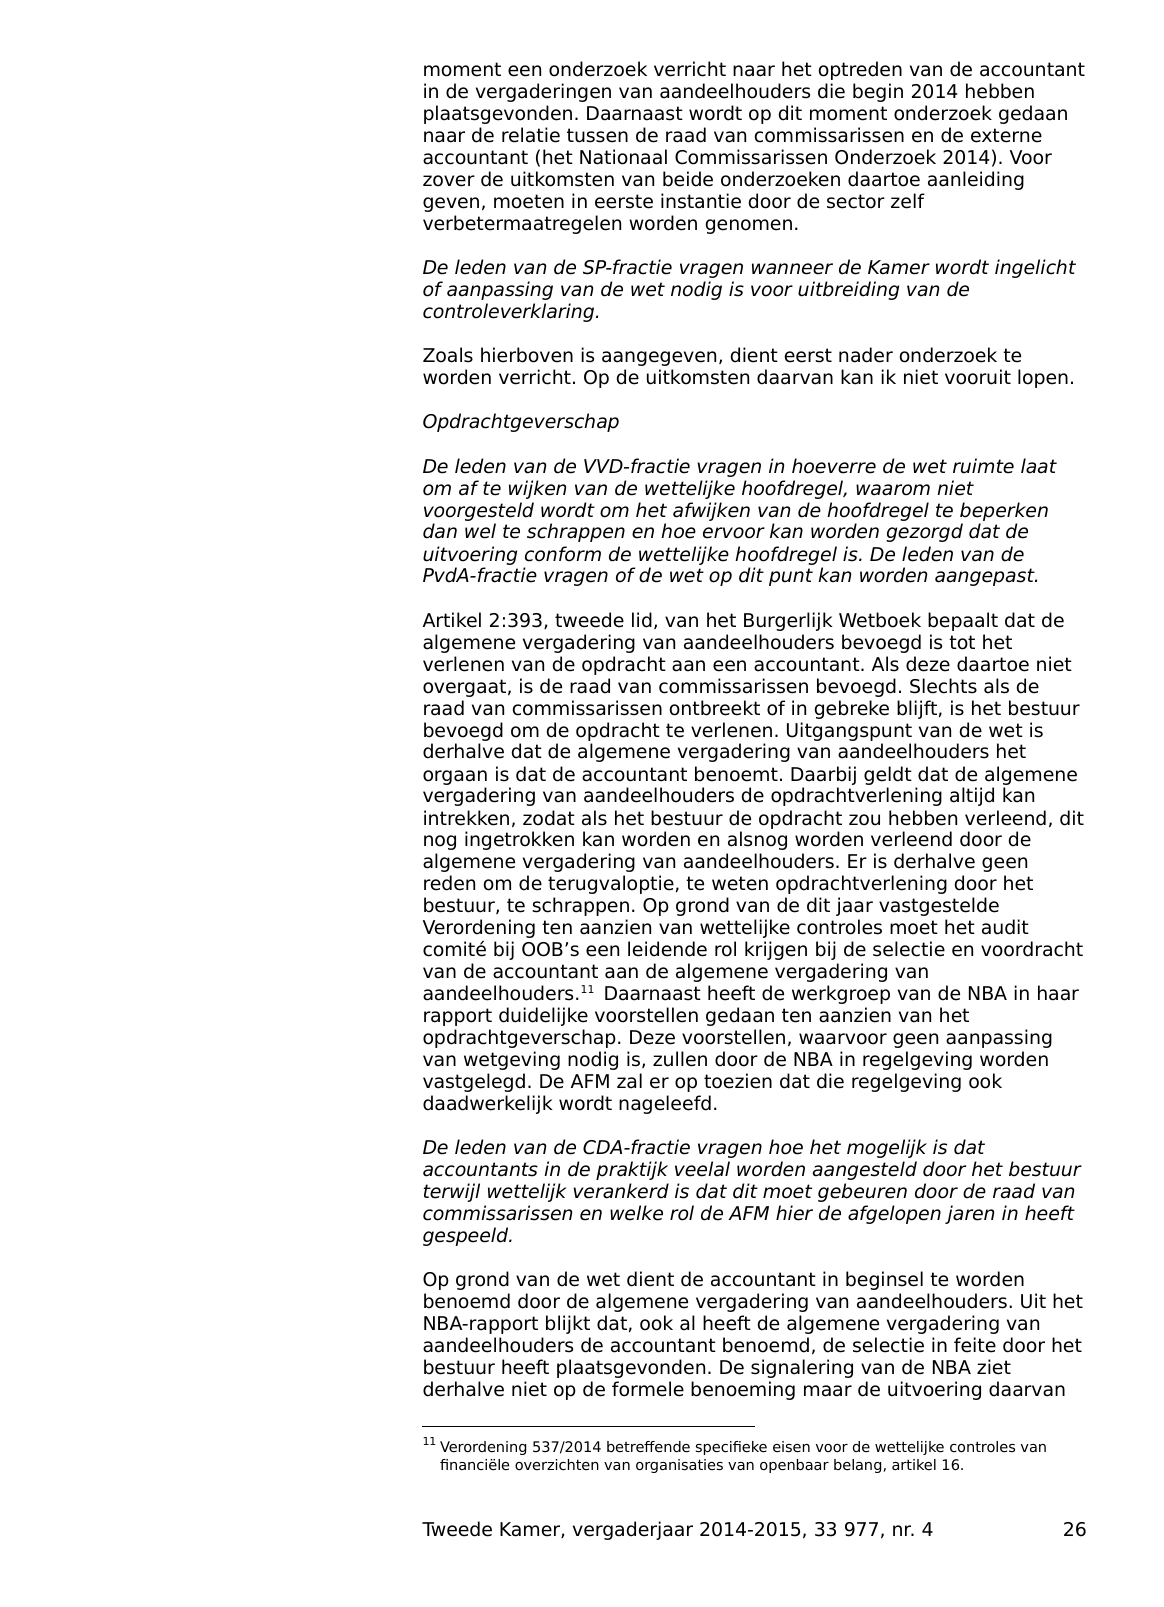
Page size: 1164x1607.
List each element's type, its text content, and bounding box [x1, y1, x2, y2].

text Zoals hierboven is aangegeven, dient eerst nader onderzoek te worden verricht. Op de uitkomsten daarvan kan ik niet vooruit lopen. [422, 345, 1087, 389]
text De leden van de SP-fractie vragen wanneer de Kamer wordt ingelicht of aanpassing van de wet nodig is voor uitbreiding van de controleverklaring. [422, 257, 1087, 323]
text Op grond van de wet dient de accountant in beginsel te worden benoemd door de algemene vergadering van aandeelhouders. Uit het NBA-rapport blijkt dat, ook al heeft de algemene vergadering van aandeelhouders de accountant benoemd, de selectie in feite door het bestuur heeft plaatsgevonden. De signalering van de NBA ziet derhalve niet op de formele benoeming maar de uitvoering daarvan [422, 1269, 1087, 1401]
text Artikel 2:393, tweede lid, van het Burgerlijk Wetboek bepaalt dat de algemene vergadering van aandeelhouders bevoegd is tot het verlenen van de opdracht aan een accountant. Als deze daartoe niet overgaat, is de raad van commissarissen bevoegd. Slechts als de raad van commissarissen ontbreekt of in gebreke blijft, is het bestuur bevoegd om de opdracht te verlenen. Uitgangspunt van de wet is derhalve dat de algemene vergadering van aandeelhouders het orgaan is dat de accountant benoemt. Daarbij geldt dat de algemene vergadering van aandeelhouders de opdrachtverlening altijd kan intrekken, zodat als het bestuur de opdracht zou hebben verleend, dit nog ingetrokken kan worden en alsnog worden verleend door de algemene vergadering van aandeelhouders. Er is derhalve geen reden om de terugvaloptie, te weten opdrachtverlening door het bestuur, te schrappen. Op grond van de dit jaar vastgestelde Verordening ten aanzien van wettelijke controles moet het audit comité bij OOB’s een leidende rol krijgen bij de selectie en voordracht van de accountant aan de algemene vergadering van aandeelhouders. Daarnaast heeft de werkgroep van de NBA in haar rapport duidelijke voorstellen gedaan ten aanzien van het opdrachtgeverschap. Deze voorstellen, waarvoor geen aanpassing van wetgeving nodig is, zullen door de NBA in regelgeving worden vastgelegd. De AFM zal er op toezien dat die regelgeving ook daadwerkelijk wordt nageleefd. [422, 609, 1087, 1115]
text Verordening 537/2014 betreffende specifieke eisen voor de wettelijke controles van financiële overzichten van organisaties van openbaar belang, artikel 16. [422, 1435, 1087, 1474]
subtitle Opdrachtgeverschap [422, 411, 1087, 433]
text De leden van de CDA-fractie vragen hoe het mogelijk is dat accountants in de praktijk veelal worden aangesteld door het bestuur terwijl wettelijk verankerd is dat dit moet gebeuren door de raad van commissarissen en welke rol de AFM hier de afgelopen jaren in heeft gespeeld. [422, 1137, 1087, 1247]
text De leden van de VVD-fractie vragen in hoeverre de wet ruimte laat om af te wijken van de wettelijke hoofdregel, waarom niet voorgesteld wordt om het afwijken van de hoofdregel te beperken dan wel te schrappen en hoe ervoor kan worden gezorgd dat de uitvoering conform de wettelijke hoofdregel is. De leden van de PvdA-fractie vragen of de wet op dit punt kan worden aangepast. [422, 456, 1087, 587]
text moment een onderzoek verricht naar het optreden van de accountant in de vergaderingen van aandeelhouders die begin 2014 hebben plaatsgevonden. Daarnaast wordt op dit moment onderzoek gedaan naar de relatie tussen de raad van commissarissen en de externe accountant (het Nationaal Commissarissen Onderzoek 2014). Voor zover de uitkomsten van beide onderzoeken daartoe aanleiding geven, moeten in eerste instantie door de sector zelf verbetermaatregelen worden genomen. [422, 59, 1087, 235]
